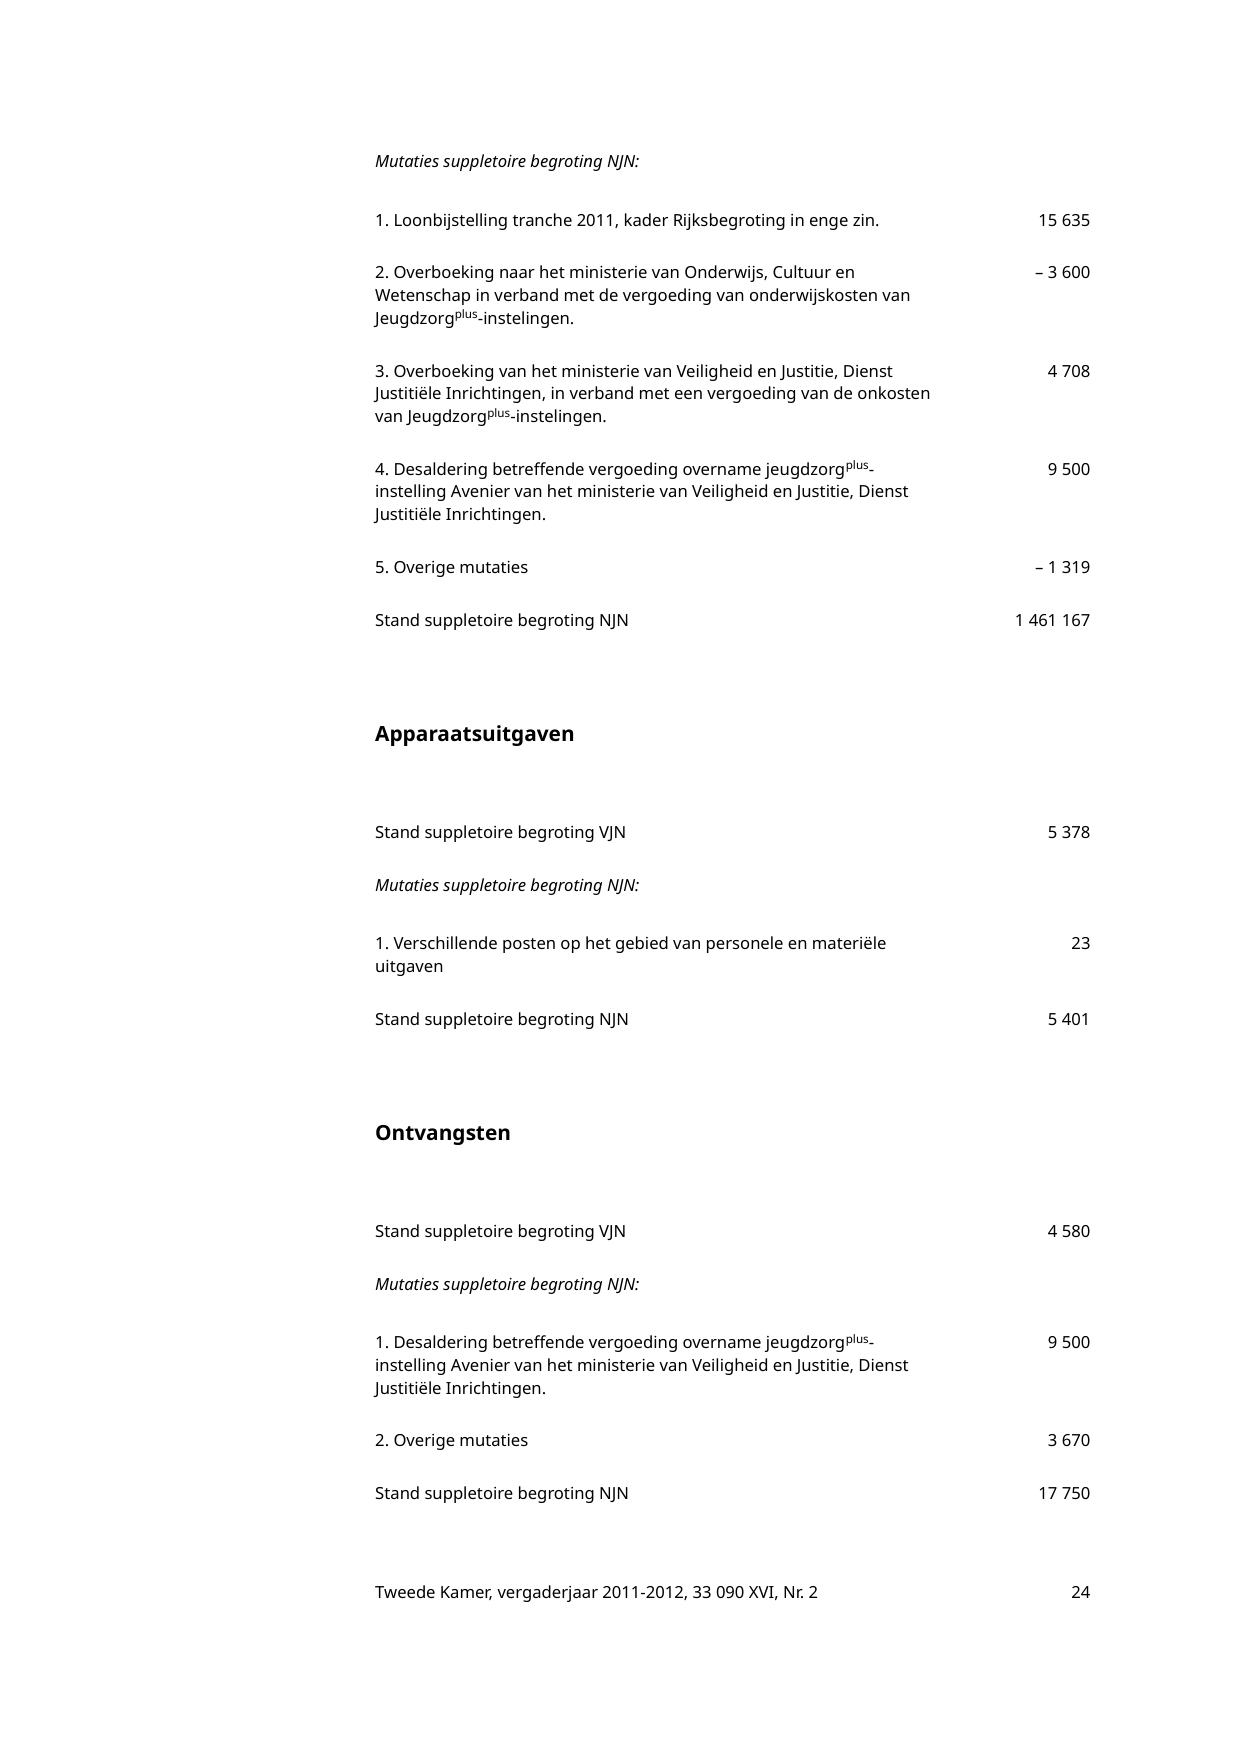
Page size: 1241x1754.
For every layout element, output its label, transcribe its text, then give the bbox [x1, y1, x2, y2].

table_cell 2. Overboeking naar het ministerie van Onderwijs, Cultuur en Wetenschap in verband met de vergoeding van onderwijskosten van Jeugdzorgplus-instelingen. [375, 261, 947, 359]
table_cell 3. Overboeking van het ministerie van Veiligheid en Justitie, Dienst Justitiële Inrichtingen, in verband met een vergoeding van de onkosten van Jeugdzorgplus-instelingen. [375, 359, 947, 457]
table_cell Mutaties suppletoire begroting NJN: [375, 874, 947, 932]
table_cell 15 635 [947, 209, 1090, 261]
table_cell 5 401 [947, 1007, 1090, 1060]
table_cell 1 461 167 [947, 608, 1090, 661]
text Ontvangsten [375, 1118, 1090, 1147]
table_cell [947, 1273, 1090, 1331]
table_cell 9 500 [947, 458, 1090, 556]
table_cell 2. Overige mutaties [375, 1429, 947, 1482]
table_cell [947, 150, 1090, 208]
table_cell [947, 874, 1090, 932]
table_cell 17 750 [947, 1482, 1090, 1534]
table_header Stand suppletoire begroting VJN [375, 821, 947, 873]
table_cell 9 500 [947, 1331, 1090, 1429]
table_cell – 1 319 [947, 556, 1090, 608]
table_cell – 3 600 [947, 261, 1090, 359]
table_cell 23 [947, 932, 1090, 1007]
table_cell Stand suppletoire begroting NJN [375, 608, 947, 661]
table_cell 1. Verschillende posten op het gebied van personele en materiële uitgaven [375, 932, 947, 1007]
table_cell 1. Desaldering betreffende vergoeding overname jeugdzorgplus- instelling Avenier van het ministerie van Veiligheid en Justitie, Dienst Justitiële Inrichtingen. [375, 1331, 947, 1429]
table_cell Mutaties suppletoire begroting NJN: [375, 1273, 947, 1331]
table_cell 5. Overige mutaties [375, 556, 947, 608]
text Apparaatsuitgaven [375, 719, 1090, 748]
table_cell 4. Desaldering betreffende vergoeding overname jeugdzorgplus- instelling Avenier van het ministerie van Veiligheid en Justitie, Dienst Justitiële Inrichtingen. [375, 458, 947, 556]
table_cell 1. Loonbijstelling tranche 2011, kader Rijksbegroting in enge zin. [375, 209, 947, 261]
table_cell Stand suppletoire begroting NJN [375, 1482, 947, 1534]
table_header 4 580 [947, 1220, 1090, 1272]
table_cell Stand suppletoire begroting NJN [375, 1007, 947, 1060]
table_cell Mutaties suppletoire begroting NJN: [375, 150, 947, 208]
table_cell 3 670 [947, 1429, 1090, 1482]
table_header Stand suppletoire begroting VJN [375, 1220, 947, 1272]
table_cell 4 708 [947, 359, 1090, 457]
table_header 5 378 [947, 821, 1090, 873]
